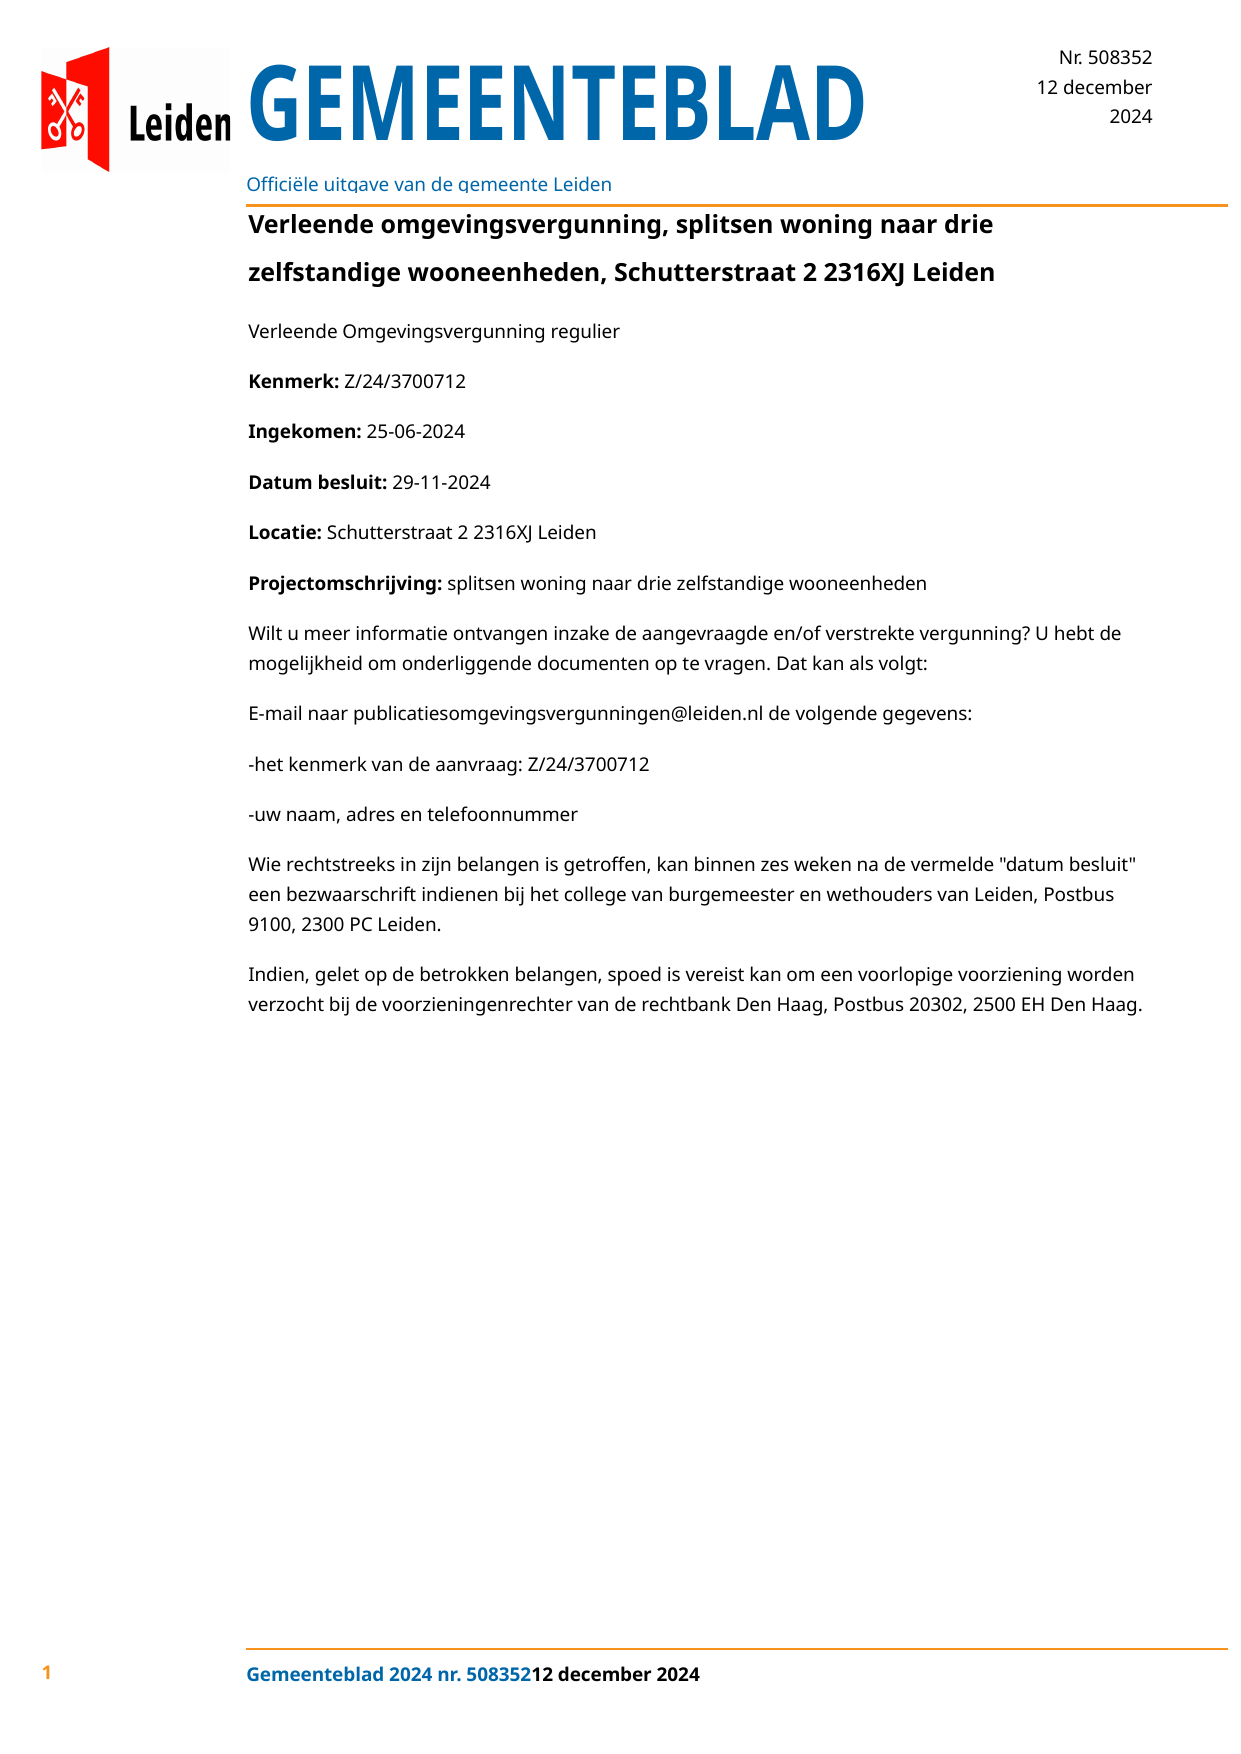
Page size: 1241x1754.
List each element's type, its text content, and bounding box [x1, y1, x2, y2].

text Projectomschrijving: splitsen woning naar drie zelfstandige wooneenheden [248, 570, 1152, 596]
text Verleende omgevingsvergunning, splitsen woning naar drie zelfstandige wooneenheden, Schutterstraat 2 2316XJ Leiden [248, 207, 1152, 288]
text Indien, gelet op de betrokken belangen, spoed is vereist kan om een voorlopige voorziening worden verzocht bij de voorzieningenrechter van de rechtbank Den Haag, Postbus 20302, 2500 EH Den Haag. [248, 961, 1152, 1017]
text Wilt u meer informatie ontvangen inzake de aangevraagde en/of verstrekte vergunning? U hebt de mogelijkheid om onderliggende documenten op te vragen. Dat kan als volgt: [248, 620, 1152, 676]
text Wie rechtstreeks in zijn belangen is getroffen, kan binnen zes weken na de vermelde "datum besluit" een bezwaarschrift indienen bij het college van burgemeester en wethouders van Leiden, Postbus 9100, 2300 PC Leiden. [248, 852, 1152, 937]
text Verleende Omgevingsvergunning regulier [248, 318, 1152, 344]
picture [41, 47, 231, 172]
text Ingekomen: 25-06-2024 [248, 419, 1152, 444]
text -het kenmerk van de aanvraag: Z/24/3700712 [248, 751, 1152, 777]
text -uw naam, adres en telefoonnummer [248, 801, 1152, 827]
text Kenmerk: Z/24/3700712 [248, 368, 1152, 394]
text E-mail naar publicatiesomgevingsvergunningen@leiden.nl de volgende gegevens: [248, 700, 1152, 726]
text Locatie: Schutterstraat 2 2316XJ Leiden [248, 519, 1152, 545]
text Datum besluit: 29-11-2024 [248, 469, 1152, 495]
